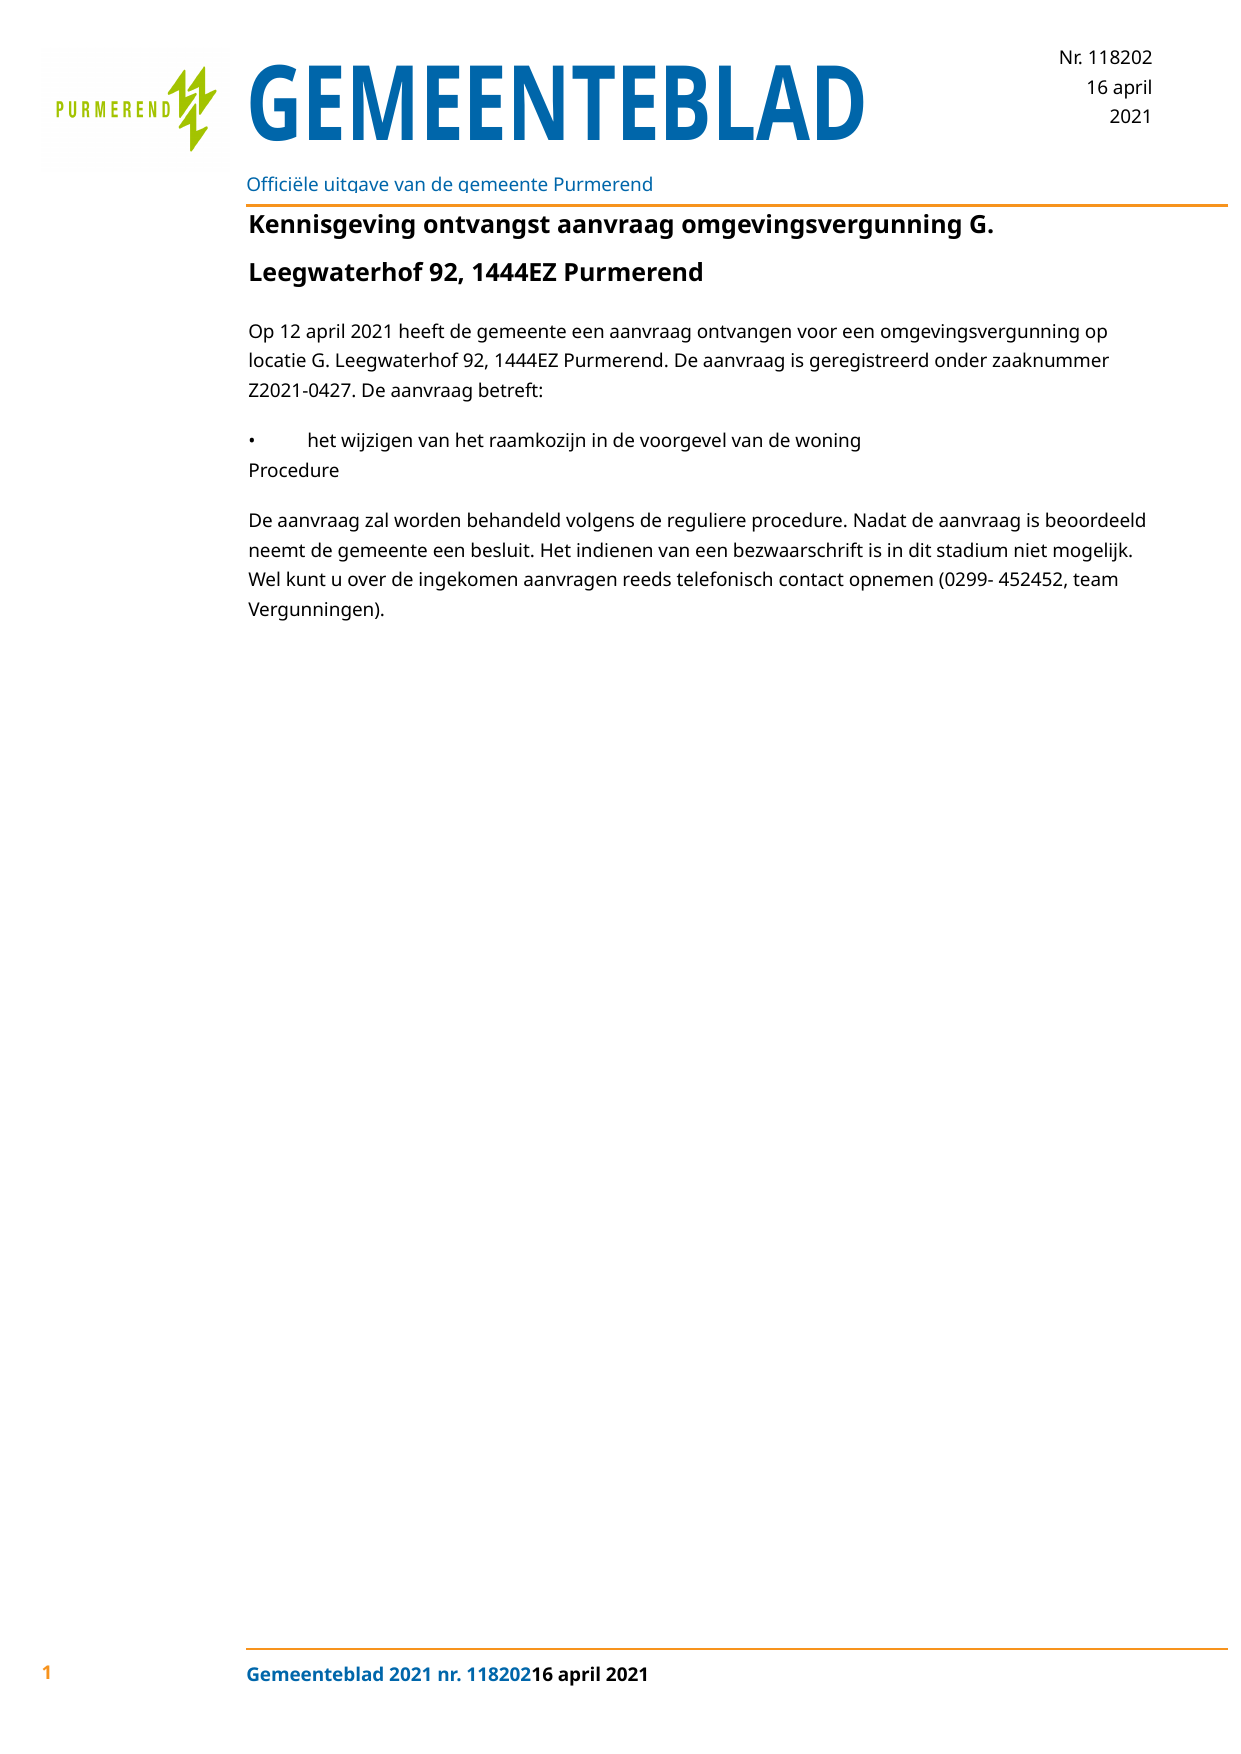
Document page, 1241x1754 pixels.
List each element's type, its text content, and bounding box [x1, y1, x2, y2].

text Kennisgeving ontvangst aanvraag omgevingsvergunning G. Leegwaterhof 92, 1444EZ Purmerend [248, 207, 1152, 288]
list het wijzigen van het raamkozijn in de voorgevel van de woning [248, 427, 1152, 453]
picture [41, 47, 231, 172]
text Op 12 april 2021 heeft de gemeente een aanvraag ontvangen voor een omgevingsvergunning op locatie G. Leegwaterhof 92, 1444EZ Purmerend. De aanvraag is geregistreerd onder zaaknummer Z2021-0427. De aanvraag betreft: [248, 318, 1152, 403]
text De aanvraag zal worden behandeld volgens de reguliere procedure. Nadat de aanvraag is beoordeeld neemt de gemeente een besluit. Het indienen van een bezwaarschrift is in dit stadium niet mogelijk. Wel kunt u over de ingekomen aanvragen reeds telefonisch contact opnemen (0299- 452452, team Vergunningen). [248, 507, 1152, 622]
text Procedure [248, 457, 1152, 483]
